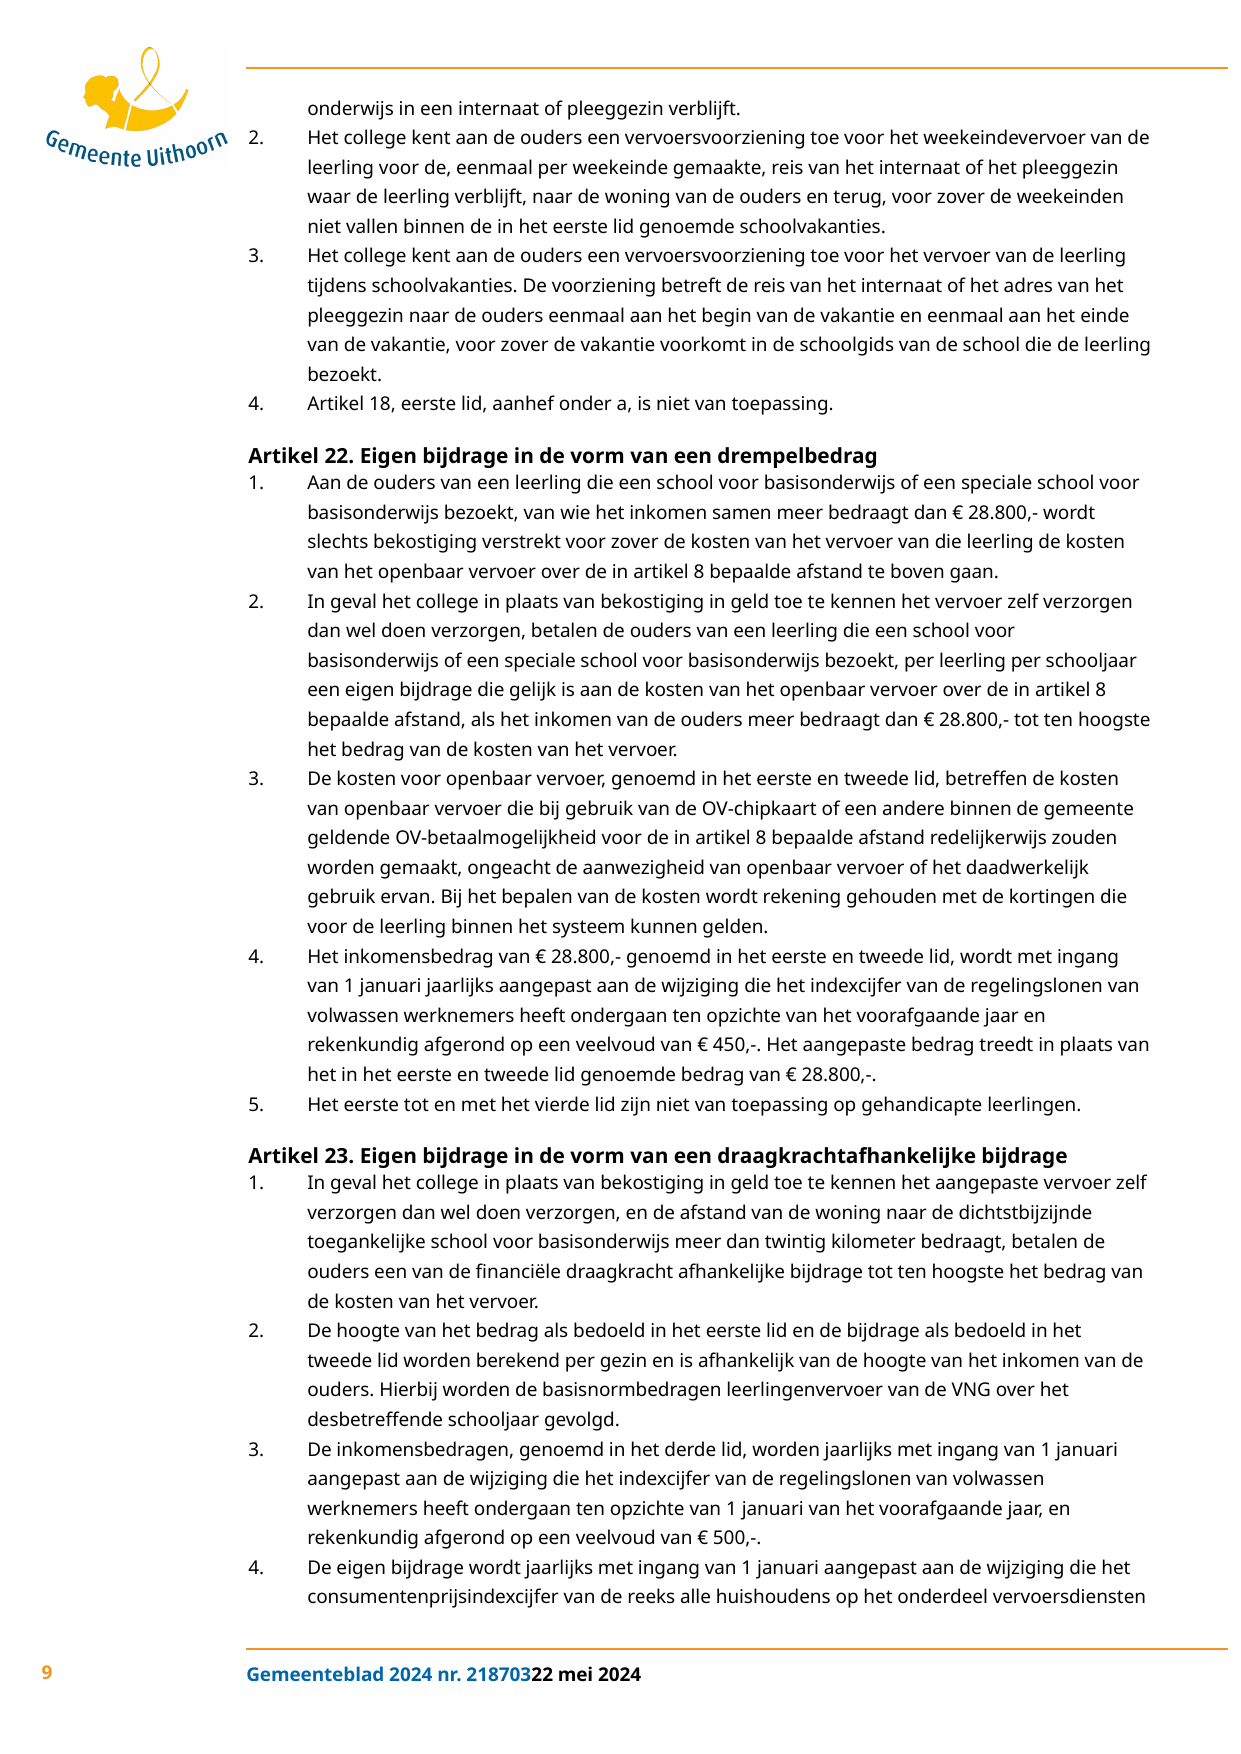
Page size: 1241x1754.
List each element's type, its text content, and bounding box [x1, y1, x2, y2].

list Het college kent aan de ouders een vervoersvoorziening toe voor het weekeindevervoer van de leerling voor de, eenmaal per weekeinde gemaakte, reis van het internaat of het pleeggezin waar de leerling verblijft, naar de woning van de ouders en terug, voor zover de weekeinden niet vallen binnen de in het eerste lid genoemde schoolvakanties. [248, 124, 1152, 239]
list In geval het college in plaats van bekostiging in geld toe te kennen het vervoer zelf verzorgen dan wel doen verzorgen, betalen de ouders van een leerling die een school voor basisonderwijs of een speciale school voor basisonderwijs bezoekt, per leerling per schooljaar een eigen bijdrage die gelijk is aan de kosten van het openbaar vervoer over de in artikel 8 bepaalde afstand, als het inkomen van de ouders meer bedraagt dan € 28.800,- tot ten hoogste het bedrag van de kosten van het vervoer. [248, 588, 1152, 761]
list In geval het college in plaats van bekostiging in geld toe te kennen het aangepaste vervoer zelf verzorgen dan wel doen verzorgen, en de afstand van de woning naar de dichtstbijzijnde toegankelijke school voor basisonderwijs meer dan twintig kilometer bedraagt, betalen de ouders een van de financiële draagkracht afhankelijke bijdrage tot ten hoogste het bedrag van de kosten van het vervoer. [248, 1169, 1152, 1314]
list De inkomensbedragen, genoemd in het derde lid, worden jaarlijks met ingang van 1 januari aangepast aan de wijziging die het indexcijfer van de regelingslonen van volwassen werknemers heeft ondergaan ten opzichte van 1 januari van het voorafgaande jaar, en rekenkundig afgerond op een veelvoud van € 500,-. [248, 1436, 1152, 1550]
list De hoogte van het bedrag als bedoeld in het eerste lid en de bijdrage als bedoeld in het tweede lid worden berekend per gezin en is afhankelijk van de hoogte van het inkomen van de ouders. Hierbij worden de basisnormbedragen leerlingenvervoer van de VNG over het desbetreffende schooljaar gevolgd. [248, 1317, 1152, 1432]
list onderwijs in een internaat of pleeggezin verblijft. [248, 95, 1152, 121]
list De kosten voor openbaar vervoer, genoemd in het eerste en tweede lid, betreffen de kosten van openbaar vervoer die bij gebruik van de OV-chipkaart of een andere binnen de gemeente geldende OV-betaalmogelijkheid voor de in artikel 8 bepaalde afstand redelijkerwijs zouden worden gemaakt, ongeacht de aanwezigheid van openbaar vervoer of het daadwerkelijk gebruik ervan. Bij het bepalen van de kosten wordt rekening gehouden met de kortingen die voor de leerling binnen het systeem kunnen gelden. [248, 765, 1152, 939]
list Artikel 18, eerste lid, aanhef onder a, is niet van toepassing. [248, 391, 1152, 416]
picture [41, 47, 231, 172]
list Het eerste tot en met het vierde lid zijn niet van toepassing op gehandicapte leerlingen. [248, 1091, 1152, 1116]
text Artikel 23. Eigen bijdrage in de vorm van een draagkrachtafhankelijke bijdrage [248, 1141, 1152, 1169]
list Het college kent aan de ouders een vervoersvoorziening toe voor het vervoer van de leerling tijdens schoolvakanties. De voorziening betreft de reis van het internaat of het adres van het pleeggezin naar de ouders eenmaal aan het begin van de vakantie en eenmaal aan het einde van de vakantie, voor zover de vakantie voorkomt in de schoolgids van de school die de leerling bezoekt. [248, 243, 1152, 387]
list Aan de ouders van een leerling die een school voor basisonderwijs of een speciale school voor basisonderwijs bezoekt, van wie het inkomen samen meer bedraagt dan € 28.800,- wordt slechts bekostiging verstrekt voor zover de kosten van het vervoer van die leerling de kosten van het openbaar vervoer over de in artikel 8 bepaalde afstand te boven gaan. [248, 469, 1152, 584]
list Het inkomensbedrag van € 28.800,- genoemd in het eerste en tweede lid, wordt met ingang van 1 januari jaarlijks aangepast aan de wijziging die het indexcijfer van de regelingslonen van volwassen werknemers heeft ondergaan ten opzichte van het voorafgaande jaar en rekenkundig afgerond op een veelvoud van € 450,-. Het aangepaste bedrag treedt in plaats van het in het eerste en tweede lid genoemde bedrag van € 28.800,-. [248, 943, 1152, 1087]
list De eigen bijdrage wordt jaarlijks met ingang van 1 januari aangepast aan de wijziging die het consumentenprijsindexcijfer van de reeks alle huishoudens op het onderdeel vervoersdiensten [248, 1554, 1152, 1609]
text Artikel 22. Eigen bijdrage in de vorm van een drempelbedrag [248, 441, 1152, 469]
